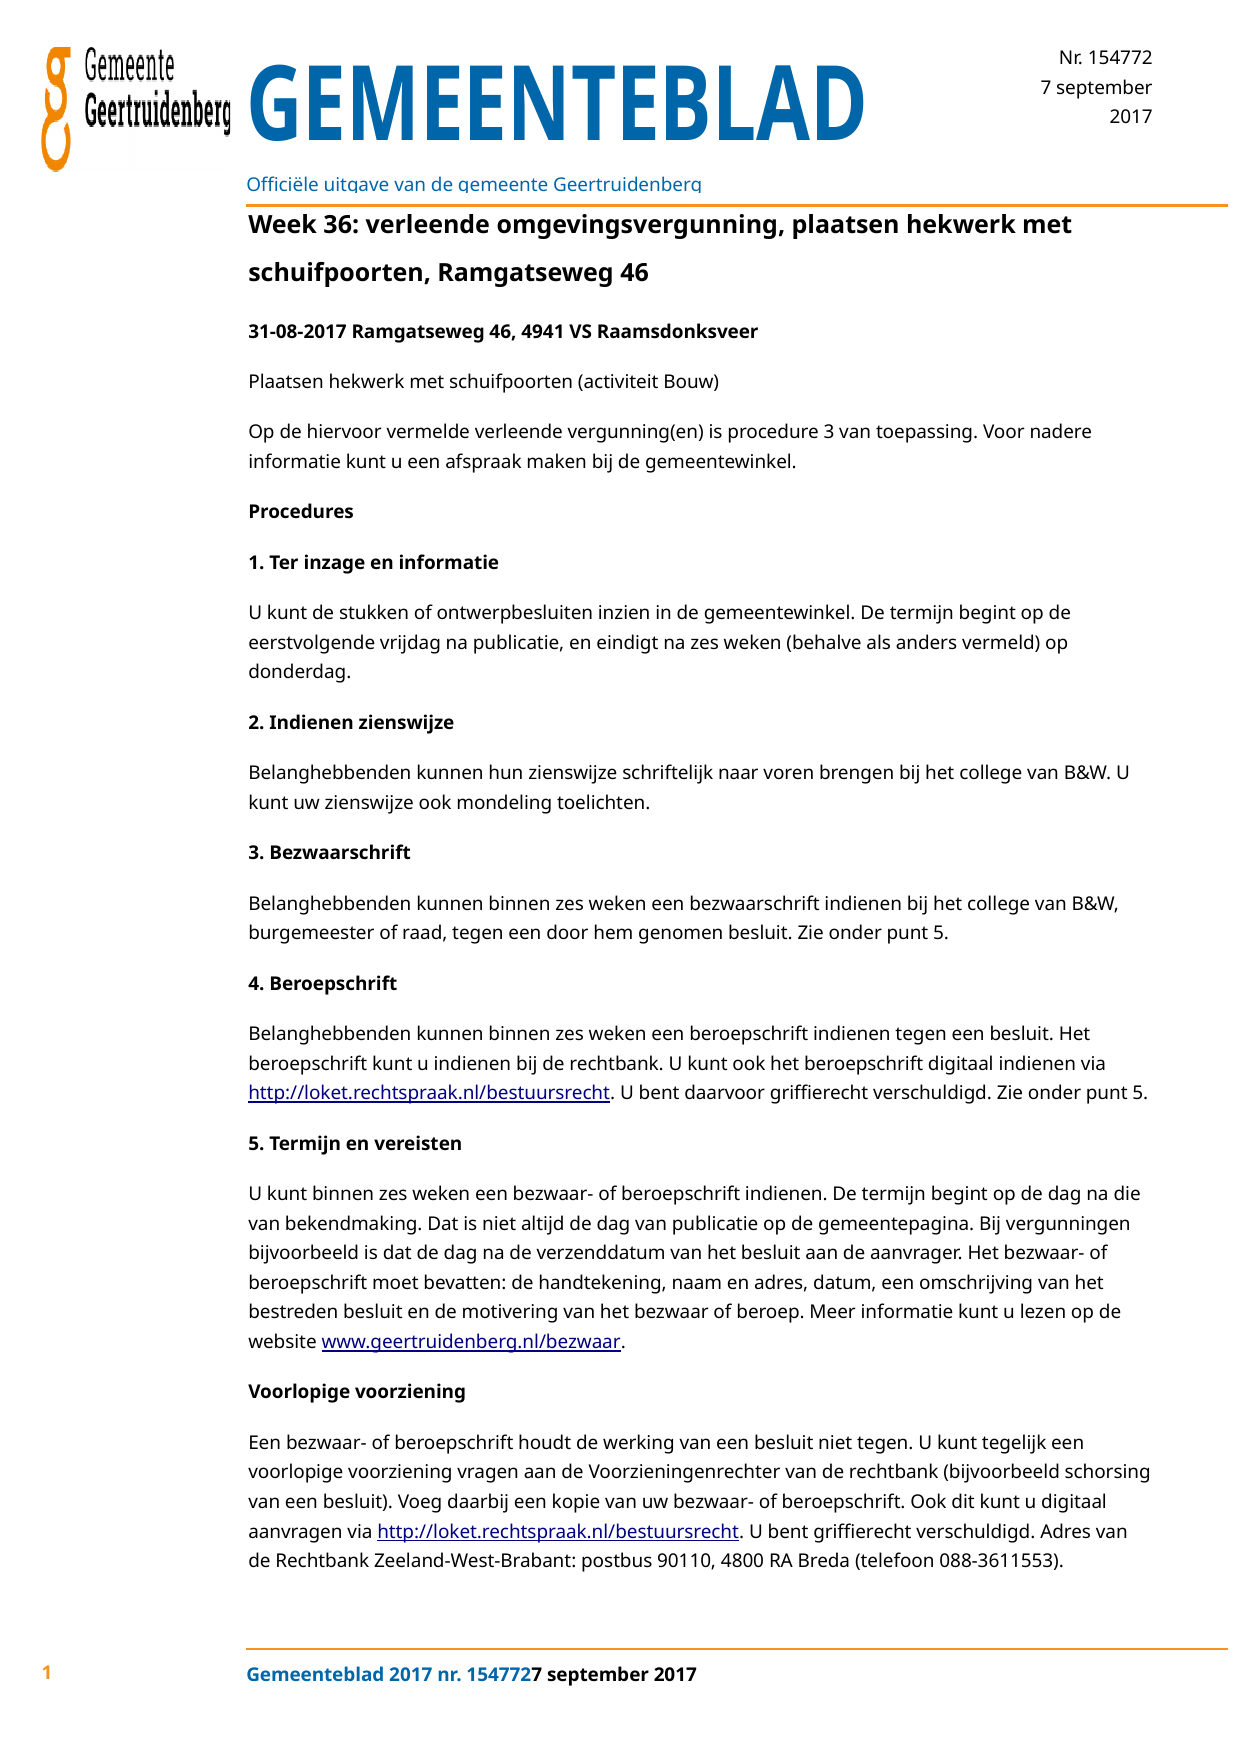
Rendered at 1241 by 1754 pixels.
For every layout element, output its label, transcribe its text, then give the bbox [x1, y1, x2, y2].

text 1. Ter inzage en informatie [248, 549, 1152, 575]
text 2. Indienen zienswijze [248, 709, 1152, 735]
text 3. Bezwaarschrift [248, 839, 1152, 865]
text Op de hiervoor vermelde verleende vergunning(en) is procedure 3 van toepassing. Voor nadere informatie kunt u een afspraak maken bij de gemeentewinkel. [248, 419, 1152, 474]
text Een bezwaar- of beroepschrift houdt de werking van een besluit niet tegen. U kunt tegelijk een voorlopige voorziening vragen aan de Voorzieningenrechter van de rechtbank (bijvoorbeeld schorsing van een besluit). Voeg daarbij een kopie van uw bezwaar- of beroepschrift. Ook dit kunt u digitaal aanvragen via http://loket.rechtspraak.nl/bestuursrecht. U bent griffierecht verschuldigd. Adres van de Rechtbank Zeeland-West-Brabant: postbus 90110, 4800 RA Breda (telefoon 088-3611553). [248, 1429, 1152, 1573]
text Belanghebbenden kunnen hun zienswijze schriftelijk naar voren brengen bij het college van B&W. U kunt uw zienswijze ook mondeling toelichten. [248, 759, 1152, 815]
text 5. Termijn en vereisten [248, 1130, 1152, 1156]
text U kunt binnen zes weken een bezwaar- of beroepschrift indienen. De termijn begint op de dag na die van bekendmaking. Dat is niet altijd de dag van publicatie op de gemeentepagina. Bij vergunningen bijvoorbeeld is dat de dag na de verzenddatum van het besluit aan de aanvrager. Het bezwaar- of beroepschrift moet bevatten: de handtekening, naam en adres, datum, een omschrijving van het bestreden besluit en de motivering van het bezwaar of beroep. Meer informatie kunt u lezen op de website www.geertruidenberg.nl/bezwaar. [248, 1180, 1152, 1354]
text Belanghebbenden kunnen binnen zes weken een bezwaarschrift indienen bij het college van B&W, burgemeester of raad, tegen een door hem genomen besluit. Zie onder punt 5. [248, 890, 1152, 945]
text 31-08-2017 Ramgatseweg 46, 4941 VS Raamsdonksveer [248, 318, 1152, 344]
text 4. Beroepschrift [248, 970, 1152, 996]
text Plaatsen hekwerk met schuifpoorten (activiteit Bouw) [248, 368, 1152, 394]
picture [41, 47, 231, 172]
text Procedures [248, 499, 1152, 524]
text Week 36: verleende omgevingsvergunning, plaatsen hekwerk met schuifpoorten, Ramgatseweg 46 [248, 207, 1152, 288]
text Belanghebbenden kunnen binnen zes weken een beroepschrift indienen tegen een besluit. Het beroepschrift kunt u indienen bij de rechtbank. U kunt ook het beroepschrift digitaal indienen via http://loket.rechtspraak.nl/bestuursrecht. U bent daarvoor griffierecht verschuldigd. Zie onder punt 5. [248, 1020, 1152, 1105]
text U kunt de stukken of ontwerpbesluiten inzien in de gemeentewinkel. De termijn begint op de eerstvolgende vrijdag na publicatie, en eindigt na zes weken (behalve als anders vermeld) op donderdag. [248, 599, 1152, 684]
text Voorlopige voorziening [248, 1379, 1152, 1404]
